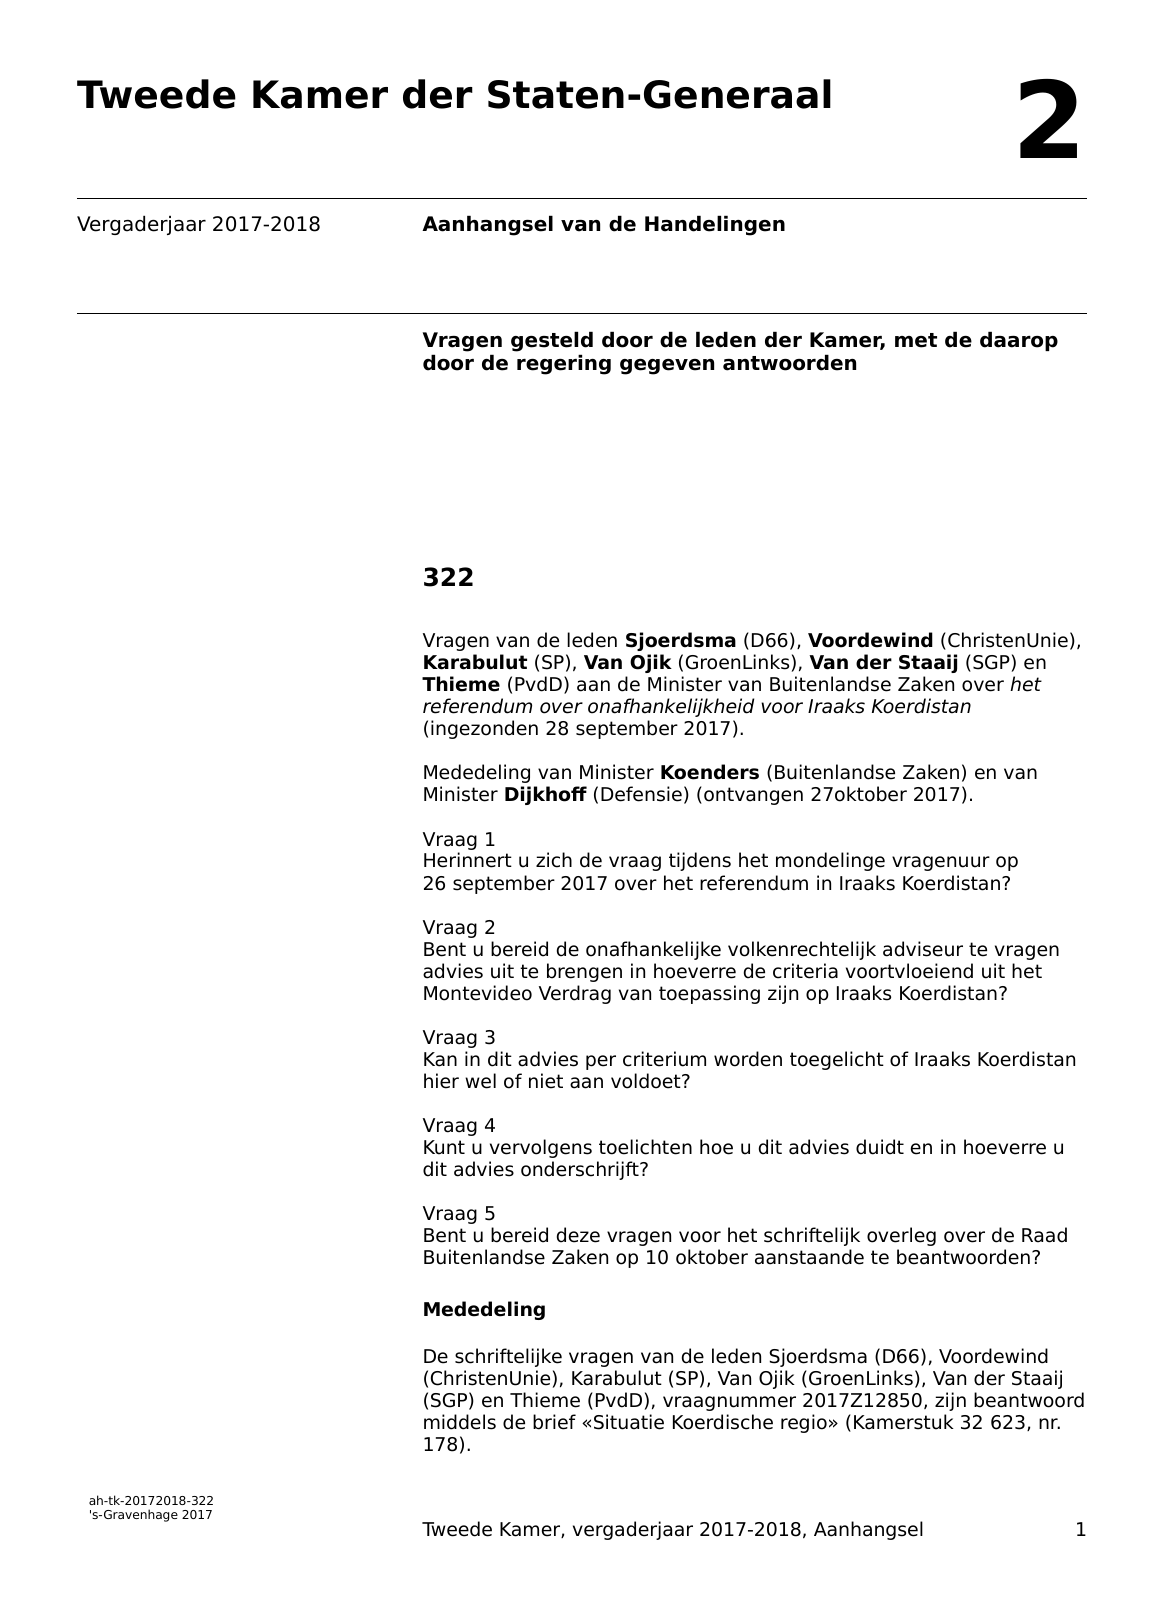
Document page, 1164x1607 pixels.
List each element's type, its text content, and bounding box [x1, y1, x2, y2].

table_cell [77, 314, 422, 375]
table_cell Aanhangsel van de Handelingen [422, 199, 1087, 313]
text Vraag 3 [422, 1027, 1087, 1049]
text ah-tk-20172018-322 [88, 1494, 323, 1508]
table_header 2 [886, 59, 1087, 198]
text Bent u bereid de onafhankelijke volkenrechtelijk adviseur te vragen advies uit te brengen in hoeverre de criteria voortvloeiend uit het Montevideo Verdrag van toepassing zijn op Iraaks Koerdistan? [422, 938, 1087, 1004]
text Vraag 5 [422, 1203, 1087, 1225]
table_cell Vragen gesteld door de leden der Kamer, met de daarop door de regering gegeven antwoorden [422, 314, 1087, 375]
text De schriftelijke vragen van de leden Sjoerdsma (D66), Voordewind (ChristenUnie), Karabulut (SP), Van Ojik (GroenLinks), Van der Staaij (SGP) en Thieme (PvdD), vraagnummer 2017Z12850, zijn beantwoord middels de brief «Situatie Koerdische regio» (Kamerstuk 32 623, nr. 178). [422, 1346, 1087, 1456]
text Vragen van de leden Sjoerdsma (D66), Voordewind (ChristenUnie), Karabulut (SP), Van Ojik (GroenLinks), Van der Staaij (SGP) en Thieme (PvdD) aan de Minister van Buitenlandse Zaken over het referendum over onafhankelijkheid voor Iraaks Koerdistan (ingezonden 28 september 2017). [422, 630, 1087, 740]
text 's-Gravenhage 2017 [88, 1508, 323, 1522]
text 322 [422, 563, 1087, 592]
text Kan in dit advies per criterium worden toegelicht of Iraaks Koerdistan hier wel of niet aan voldoet? [422, 1049, 1087, 1093]
text Kunt u vervolgens toelichten hoe u dit advies duidt en in hoeverre u dit advies onderschrijft? [422, 1137, 1087, 1181]
text Bent u bereid deze vragen voor het schriftelijk overleg over de Raad Buitenlandse Zaken op 10 oktober aanstaande te beantwoorden? [422, 1225, 1087, 1269]
subtitle Mededeling [422, 1299, 1087, 1321]
text Vraag 2 [422, 917, 1087, 938]
text Vraag 4 [422, 1115, 1087, 1137]
text Herinnert u zich de vraag tijdens het mondelinge vragenuur op 26 september 2017 over het referendum in Iraaks Koerdistan? [422, 850, 1087, 894]
table_cell Vergaderjaar 2017-2018 [77, 199, 422, 313]
text Vraag 1 [422, 828, 1087, 850]
table_header Tweede Kamer der Staten-Generaal [77, 59, 886, 198]
text Mededeling van Minister Koenders (Buitenlandse Zaken) en van Minister Dijkhoff (Defensie) (ontvangen 27oktober 2017). [422, 762, 1087, 806]
